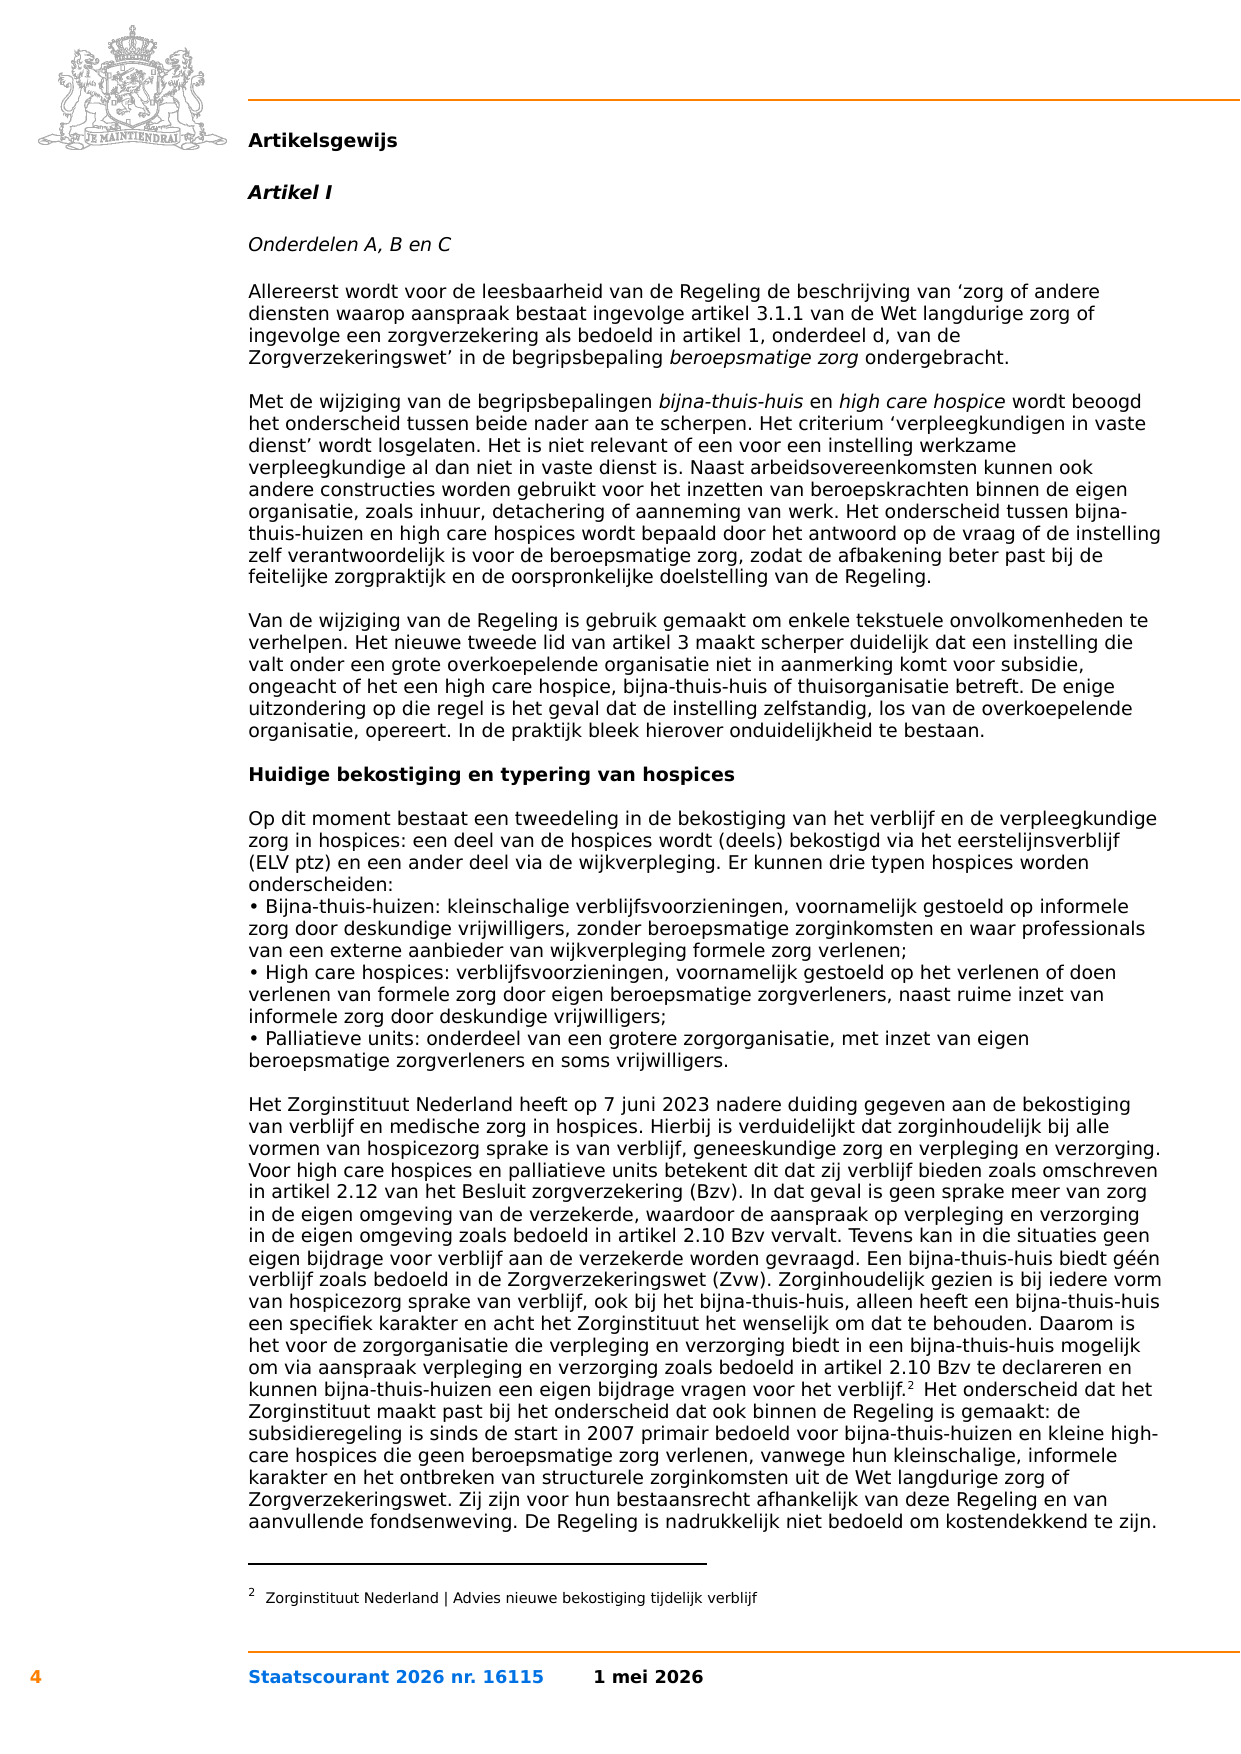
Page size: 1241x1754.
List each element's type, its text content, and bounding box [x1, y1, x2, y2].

text Van de wijziging van de Regeling is gebruik gemaakt om enkele tekstuele onvolkomenheden te verhelpen. Het nieuwe tweede lid van artikel 3 maakt scherper duidelijk dat een instelling die valt onder een grote overkoepelende organisatie niet in aanmerking komt voor subsidie, ongeacht of het een high care hospice, bijna-thuis-huis of thuisorganisatie betreft. De enige uitzondering op die regel is het geval dat de instelling zelfstandig, los van de overkoepelende organisatie, opereert. In de praktijk bleek hierover onduidelijkheid te bestaan. [248, 610, 1163, 742]
subtitle Artikelsgewijs [248, 130, 1163, 152]
text Met de wijziging van de begripsbepalingen bijna-thuis-huis en high care hospice wordt beoogd het onderscheid tussen beide nader aan te scherpen. Het criterium ‘verpleegkundigen in vaste dienst’ wordt losgelaten. Het is niet relevant of een voor een instelling werkzame verpleegkundige al dan niet in vaste dienst is. Naast arbeidsovereenkomsten kunnen ook andere constructies worden gebruikt voor het inzetten van beroepskrachten binnen de eigen organisatie, zoals inhuur, detachering of aanneming van werk. Het onderscheid tussen bijna-thuis-huizen en high care hospices wordt bepaald door het antwoord op de vraag of de instelling zelf verantwoordelijk is voor de beroepsmatige zorg, zodat de afbakening beter past bij de feitelijke zorgpraktijk en de oorspronkelijke doelstelling van de Regeling. [248, 391, 1163, 588]
text • Bijna-thuis-huizen: kleinschalige verblijfsvoorzieningen, voornamelijk gestoeld op informele zorg door deskundige vrijwilligers, zonder beroepsmatige zorginkomsten en waar professionals van een externe aanbieder van wijkverpleging formele zorg verlenen; [248, 896, 1163, 962]
text Het Zorginstituut Nederland heeft op 7 juni 2023 nadere duiding gegeven aan de bekostiging van verblijf en medische zorg in hospices. Hierbij is verduidelijkt dat zorginhoudelijk bij alle vormen van hospicezorg sprake is van verblijf, geneeskundige zorg en verpleging en verzorging. Voor high care hospices en palliatieve units betekent dit dat zij verblijf bieden zoals omschreven in artikel 2.12 van het Besluit zorgverzekering (Bzv). In dat geval is geen sprake meer van zorg in de eigen omgeving van de verzekerde, waardoor de aanspraak op verpleging en verzorging in de eigen omgeving zoals bedoeld in artikel 2.10 Bzv vervalt. Tevens kan in die situaties geen eigen bijdrage voor verblijf aan de verzekerde worden gevraagd. Een bijna-thuis-huis biedt géén verblijf zoals bedoeld in de Zorgverzekeringswet (Zvw). Zorginhoudelijk gezien is bij iedere vorm van hospicezorg sprake van verblijf, ook bij het bijna-thuis-huis, alleen heeft een bijna-thuis-huis een specifiek karakter en acht het Zorginstituut het wenselijk om dat te behouden. Daarom is het voor de zorgorganisatie die verpleging en verzorging biedt in een bijna-thuis-huis mogelijk om via aanspraak verpleging en verzorging zoals bedoeld in artikel 2.10 Bzv te declareren en kunnen bijna-thuis-huizen een eigen bijdrage vragen voor het verblijf. Het onderscheid dat het Zorginstituut maakt past bij het onderscheid dat ook binnen de Regeling is gemaakt: de subsidieregeling is sinds de start in 2007 primair bedoeld voor bijna-thuis-huizen en kleine high-care hospices die geen beroepsmatige zorg verlenen, vanwege hun kleinschalige, informele karakter en het ontbreken van structurele zorginkomsten uit de Wet langdurige zorg of Zorgverzekeringswet. Zij zijn voor hun bestaansrecht afhankelijk van deze Regeling en van aanvullende fondsenweving. De Regeling is nadrukkelijk niet bedoeld om kostendekkend te zijn. [248, 1093, 1163, 1533]
subtitle Onderdelen A, B en C [248, 234, 1163, 256]
subtitle Artikel I [248, 182, 1163, 204]
subtitle Huidige bekostiging en typering van hospices [248, 764, 1163, 786]
text • Palliatieve units: onderdeel van een grotere zorgorganisatie, met inzet van eigen beroepsmatige zorgverleners en soms vrijwilligers. [248, 1028, 1163, 1072]
picture [38, 25, 227, 150]
text Zorginstituut Nederland | Advies nieuwe bekostiging tijdelijk verblijf [248, 1586, 1163, 1608]
text • High care hospices: verblijfsvoorzieningen, voornamelijk gestoeld op het verlenen of doen verlenen van formele zorg door eigen beroepsmatige zorgverleners, naast ruime inzet van informele zorg door deskundige vrijwilligers; [248, 962, 1163, 1028]
text Op dit moment bestaat een tweedeling in de bekostiging van het verblijf en de verpleegkundige zorg in hospices: een deel van de hospices wordt (deels) bekostigd via het eerstelijnsverblijf (ELV ptz) en een ander deel via de wijkverpleging. Er kunnen drie typen hospices worden onderscheiden: [248, 808, 1163, 896]
text Allereerst wordt voor de leesbaarheid van de Regeling de beschrijving van ‘zorg of andere diensten waarop aanspraak bestaat ingevolge artikel 3.1.1 van de Wet langdurige zorg of ingevolge een zorgverzekering als bedoeld in artikel 1, onderdeel d, van de Zorgverzekeringswet’ in de begripsbepaling beroepsmatige zorg ondergebracht. [248, 281, 1163, 369]
